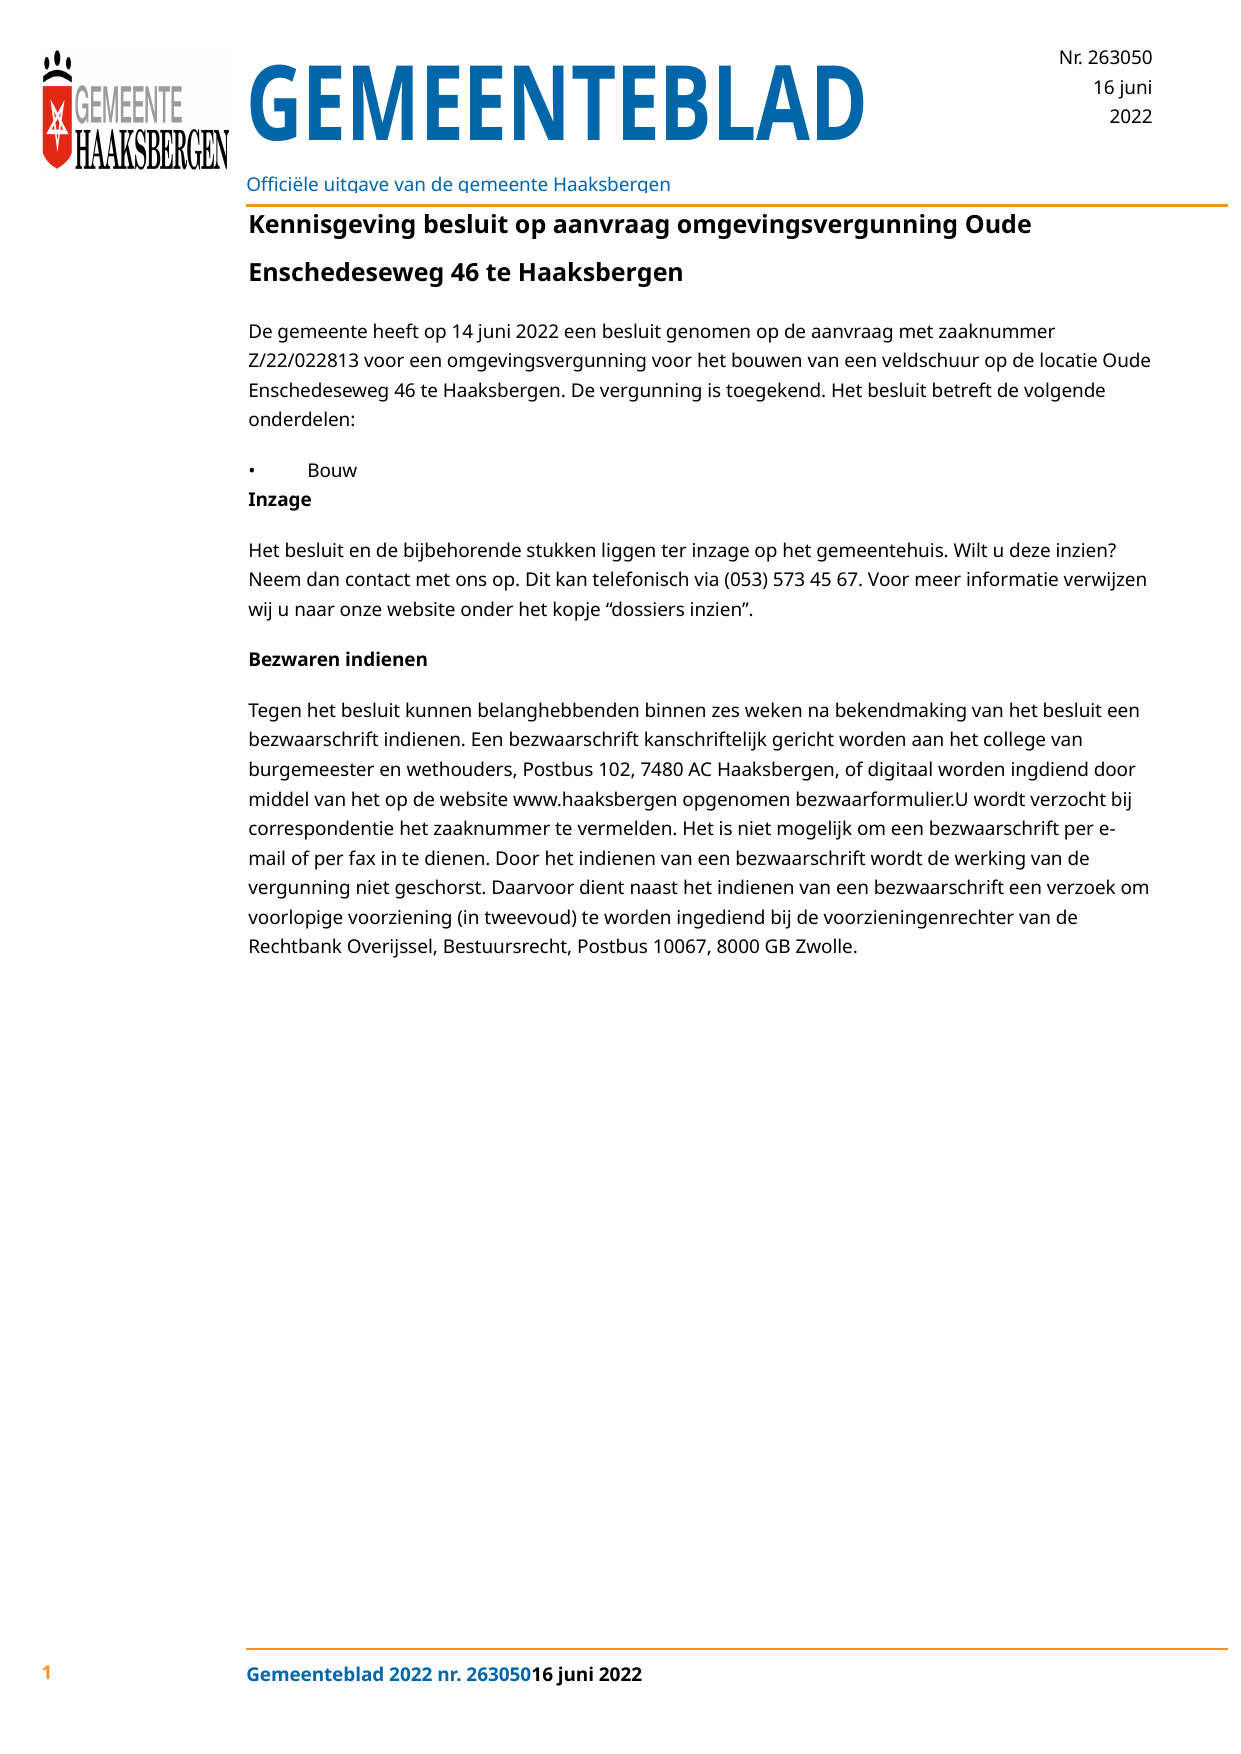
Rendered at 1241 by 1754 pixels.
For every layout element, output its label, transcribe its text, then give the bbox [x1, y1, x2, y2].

text De gemeente heeft op 14 juni 2022 een besluit genomen op de aanvraag met zaaknummer Z/22/022813 voor een omgevingsvergunning voor het bouwen van een veldschuur op de locatie Oude Enschedeseweg 46 te Haaksbergen. De vergunning is toegekend. Het besluit betreft de volgende onderdelen: [248, 318, 1152, 432]
text Bezwaren indienen [248, 647, 1152, 672]
text Kennisgeving besluit op aanvraag omgevingsvergunning Oude Enschedeseweg 46 te Haaksbergen [248, 207, 1152, 288]
text Het besluit en de bijbehorende stukken liggen ter inzage op het gemeentehuis. Wilt u deze inzien? Neem dan contact met ons op. Dit kan telefonisch via (053) 573 45 67. Voor meer informatie verwijzen wij u naar onze website onder het kopje “dossiers inzien”. [248, 537, 1152, 622]
picture [41, 47, 231, 172]
text Tegen het besluit kunnen belanghebbenden binnen zes weken na bekendmaking van het besluit een bezwaarschrift indienen. Een bezwaarschrift kanschriftelijk gericht worden aan het college van burgemeester en wethouders, Postbus 102, 7480 AC Haaksbergen, of digitaal worden ingdiend door middel van het op de website www.haaksbergen opgenomen bezwaarformulier.U wordt verzocht bij correspondentie het zaaknummer te vermelden. Het is niet mogelijk om een bezwaarschrift per e-mail of per fax in te dienen. Door het indienen van een bezwaarschrift wordt de werking van de vergunning niet geschorst. Daarvoor dient naast het indienen van een bezwaarschrift een verzoek om voorlopige voorziening (in tweevoud) te worden ingediend bij de voorzieningenrechter van de Rechtbank Overijssel, Bestuursrecht, Postbus 10067, 8000 GB Zwolle. [248, 697, 1152, 959]
text Inzage [248, 487, 1152, 512]
list Bouw [248, 457, 1152, 483]
